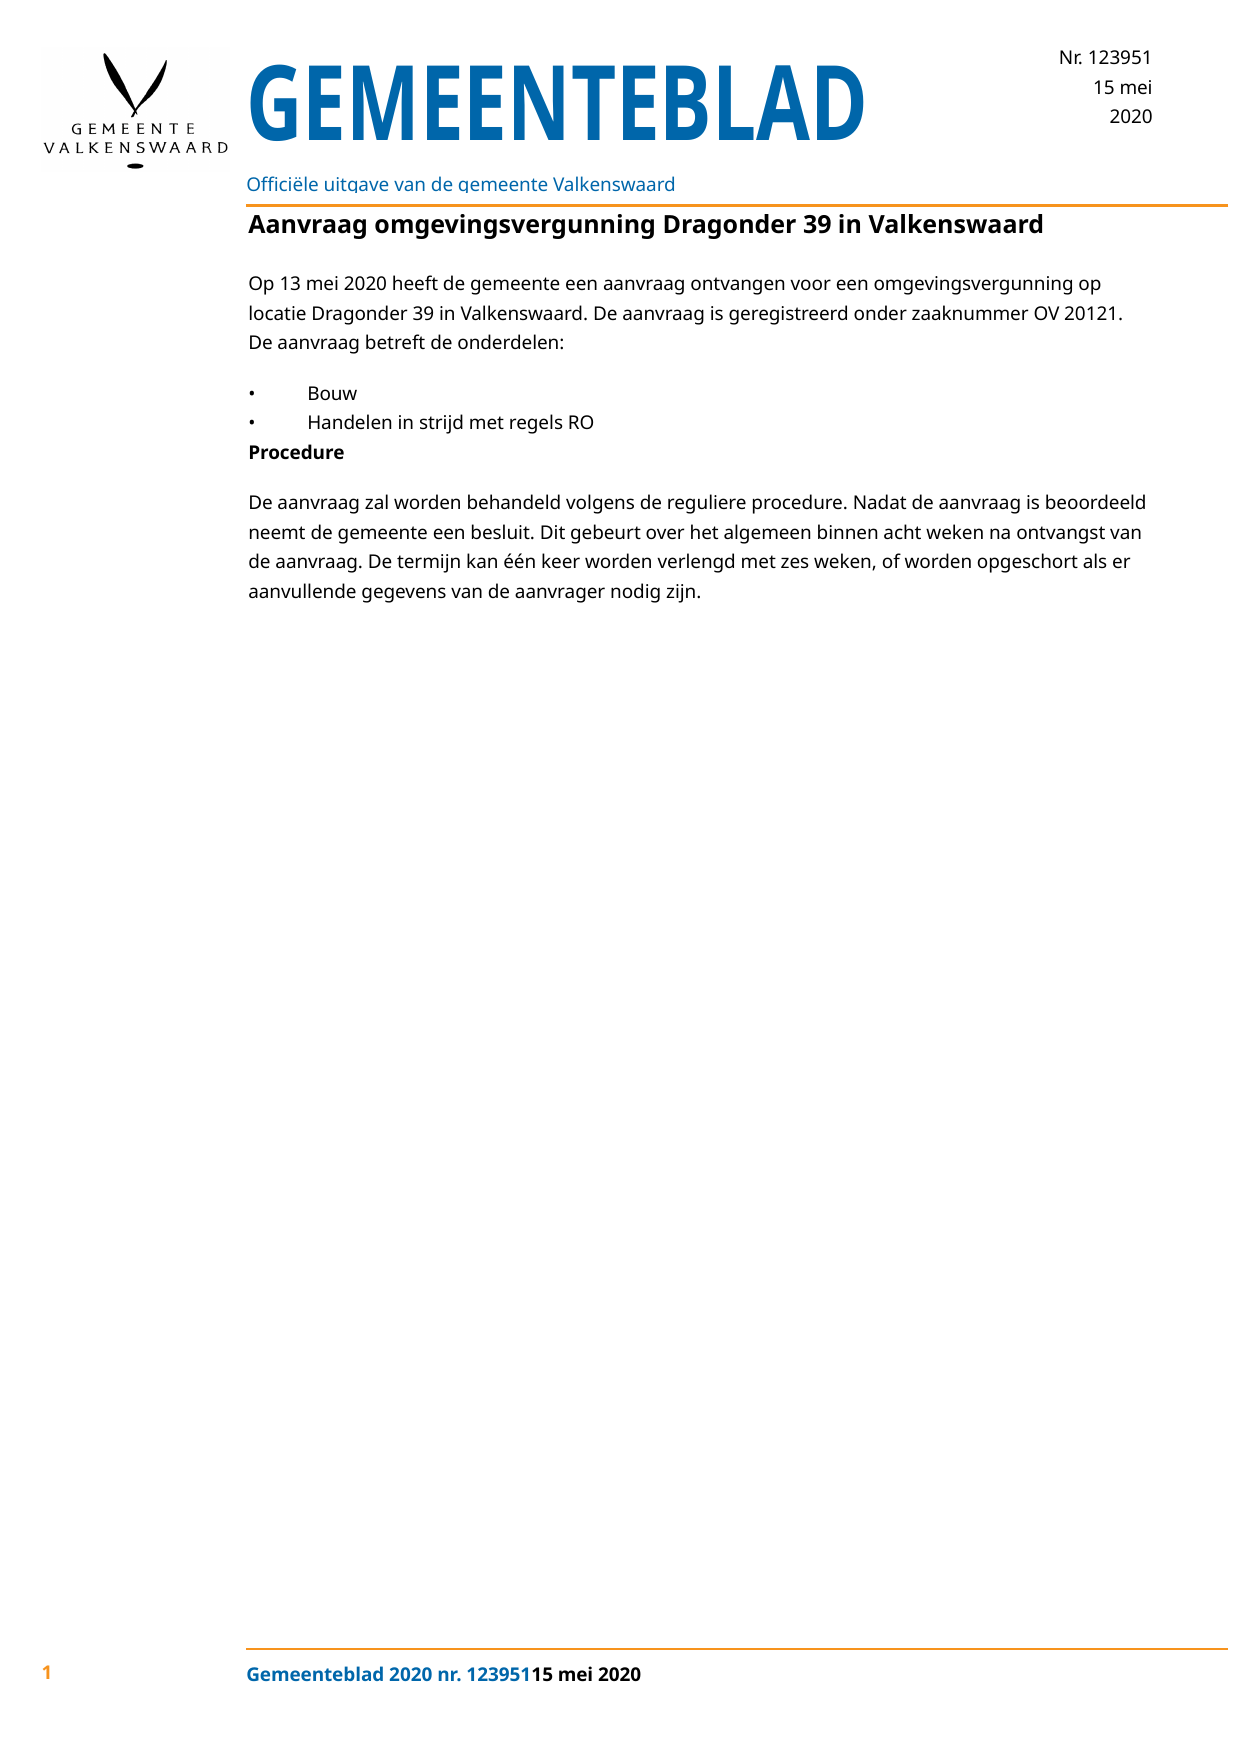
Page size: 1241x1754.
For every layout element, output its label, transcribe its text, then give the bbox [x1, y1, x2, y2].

list Bouw [248, 380, 1152, 406]
list Handelen in strijd met regels RO [248, 409, 1152, 435]
text Aanvraag omgevingsvergunning Dragonder 39 in Valkenswaard [248, 207, 1152, 241]
text De aanvraag zal worden behandeld volgens de reguliere procedure. Nadat de aanvraag is beoordeeld neemt de gemeente een besluit. Dit gebeurt over het algemeen binnen acht weken na ontvangst van de aanvraag. De termijn kan één keer worden verlengd met zes weken, of worden opgeschort als er aanvullende gegevens van de aanvrager nodig zijn. [248, 489, 1152, 604]
text Procedure [248, 439, 1152, 465]
text Op 13 mei 2020 heeft de gemeente een aanvraag ontvangen voor een omgevingsvergunning op locatie Dragonder 39 in Valkenswaard. De aanvraag is geregistreerd onder zaaknummer OV 20121. De aanvraag betreft de onderdelen: [248, 270, 1152, 355]
picture [41, 47, 231, 172]
